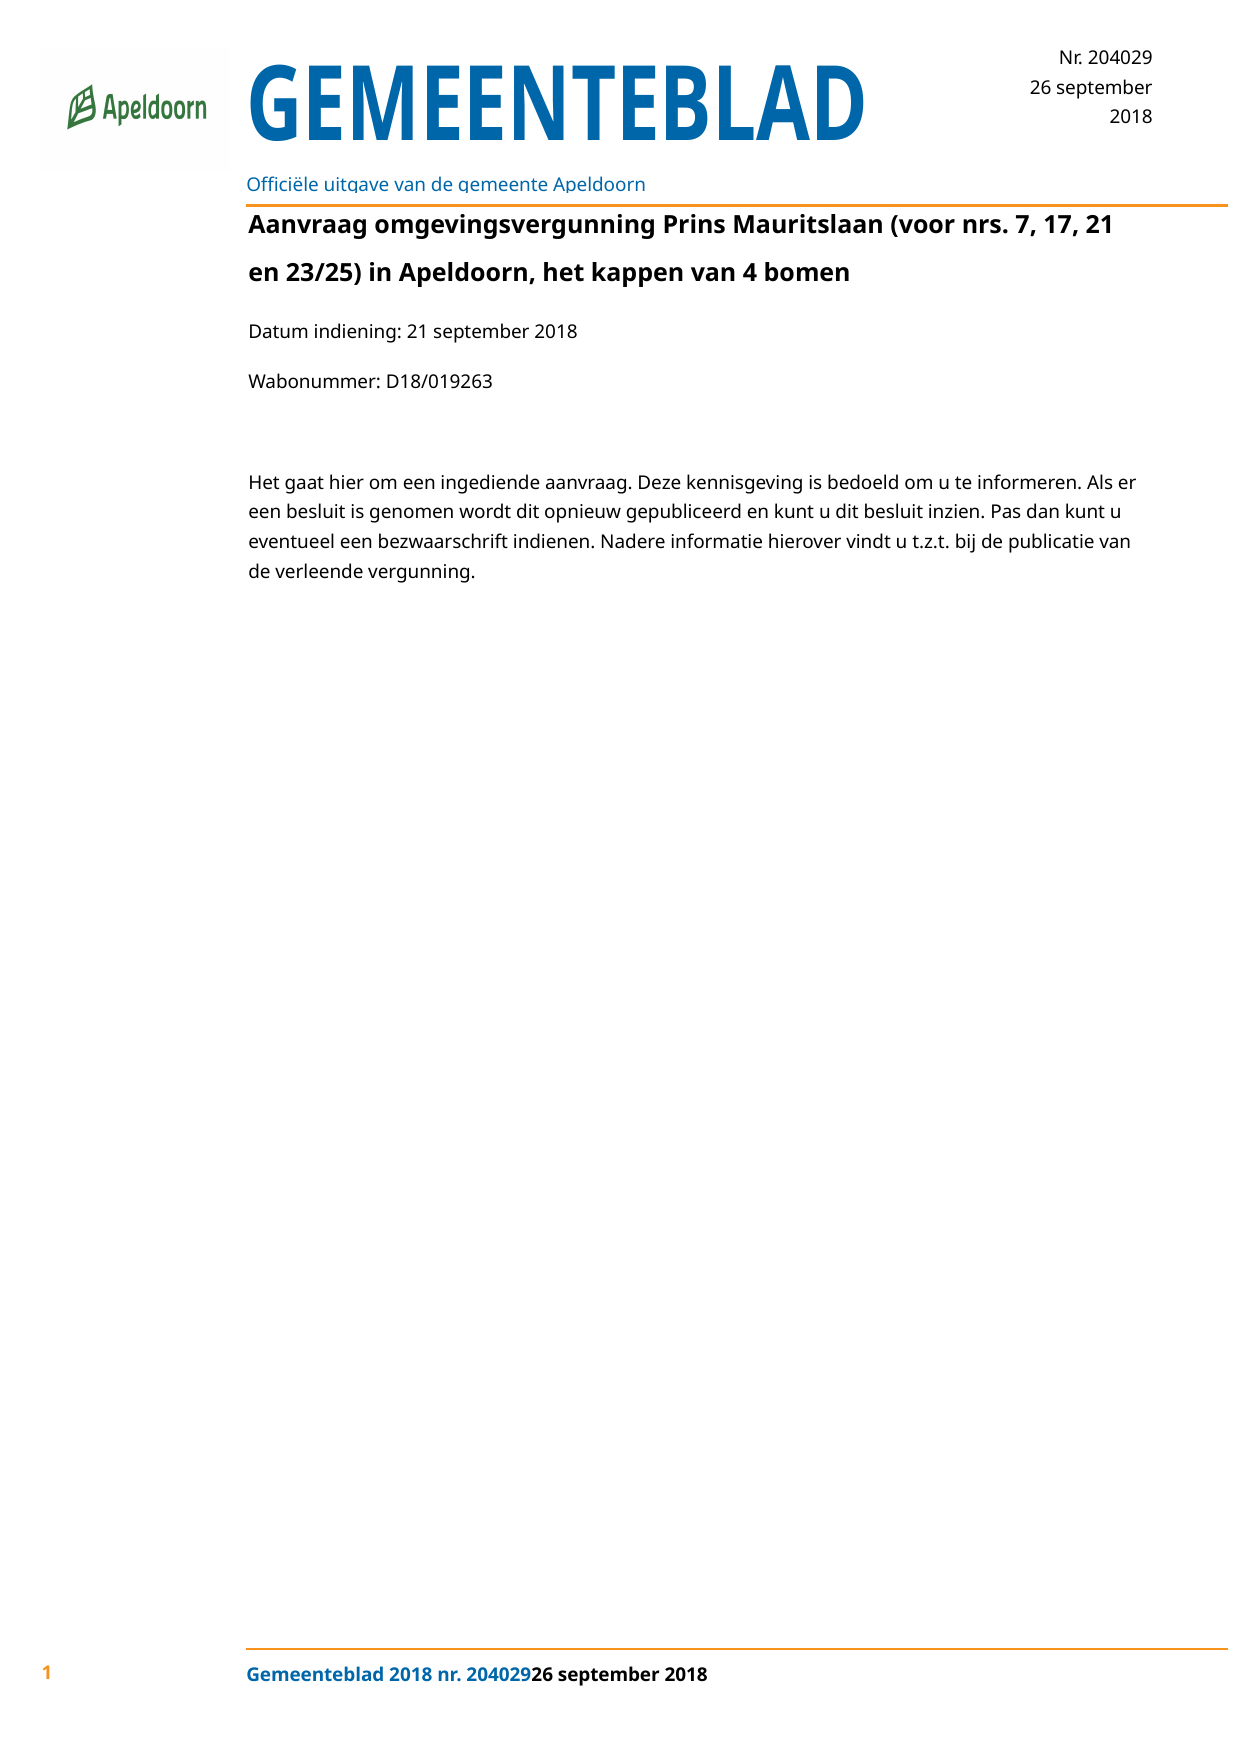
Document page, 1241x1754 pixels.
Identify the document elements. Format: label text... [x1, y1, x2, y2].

text Aanvraag omgevingsvergunning Prins Mauritslaan (voor nrs. 7, 17, 21 en 23/25) in Apeldoorn, het kappen van 4 bomen [248, 207, 1152, 288]
picture [41, 47, 231, 172]
text Wabonummer: D18/019263 [248, 368, 1152, 394]
text Datum indiening: 21 september 2018 [248, 318, 1152, 344]
text Het gaat hier om een ingediende aanvraag. Deze kennisgeving is bedoeld om u te informeren. Als er een besluit is genomen wordt dit opnieuw gepubliceerd en kunt u dit besluit inzien. Pas dan kunt u eventueel een bezwaarschrift indienen. Nadere informatie hierover vindt u t.z.t. bij de publicatie van de verleende vergunning. [248, 469, 1152, 584]
